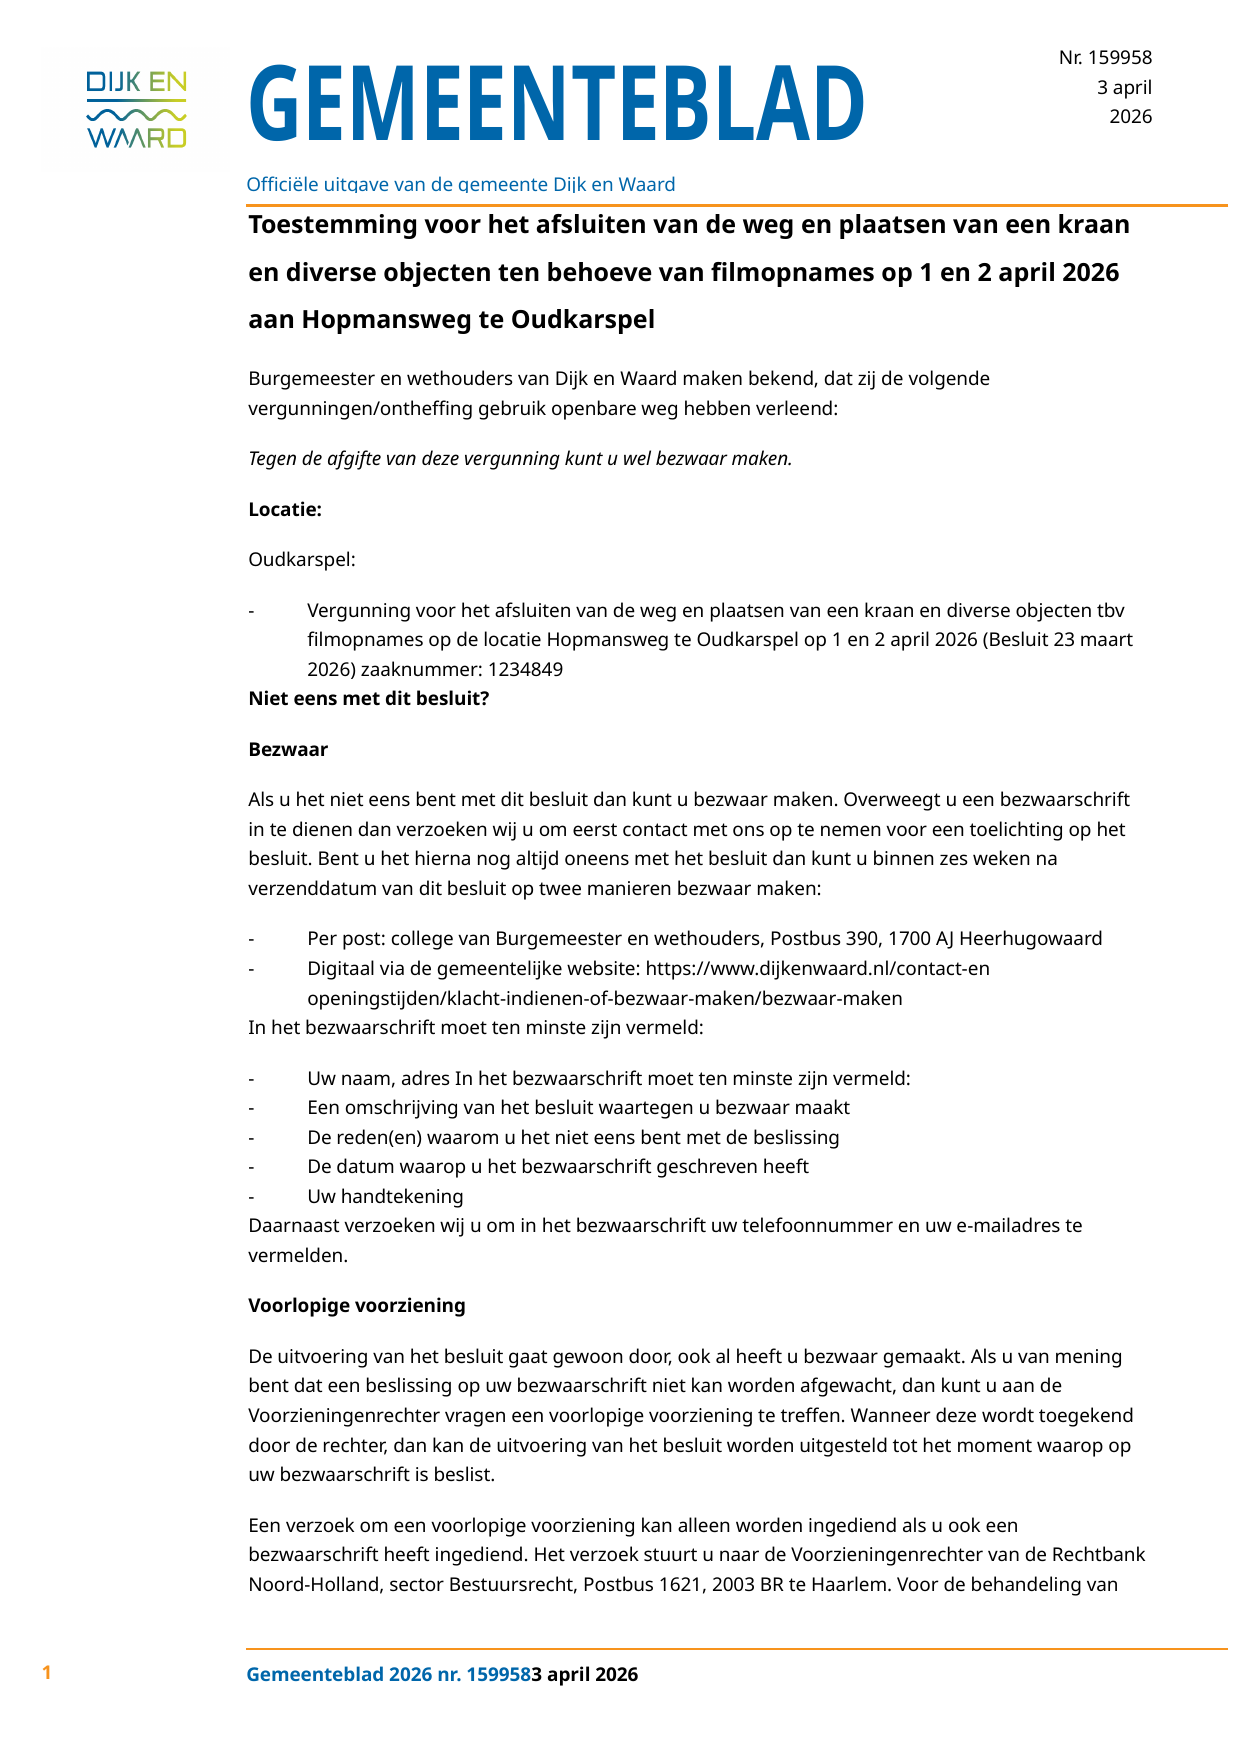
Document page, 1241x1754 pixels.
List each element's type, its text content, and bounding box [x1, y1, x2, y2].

list Vergunning voor het afsluiten van de weg en plaatsen van een kraan en diverse objecten tbv filmopnames op de locatie Hopmansweg te Oudkarspel op 1 en 2 april 2026 (Besluit 23 maart 2026) zaaknummer: 1234849 [248, 597, 1152, 682]
list De reden(en) waarom u het niet eens bent met de beslissing [248, 1124, 1152, 1149]
text In het bezwaarschrift moet ten minste zijn vermeld: [248, 1014, 1152, 1040]
list De datum waarop u het bezwaarschrift geschreven heeft [248, 1153, 1152, 1179]
text Een verzoek om een voorlopige voorziening kan alleen worden ingediend als u ook een bezwaarschrift heeft ingediend. Het verzoek stuurt u naar de Voorzieningenrechter van de Rechtbank Noord-Holland, sector Bestuursrecht, Postbus 1621, 2003 BR te Haarlem. Voor de behandeling van [248, 1512, 1152, 1597]
list Uw naam, adres In het bezwaarschrift moet ten minste zijn vermeld: [248, 1065, 1152, 1090]
list Uw handtekening [248, 1183, 1152, 1209]
text Daarnaast verzoeken wij u om in het bezwaarschrift uw telefoonnummer en uw e-mailadres te vermelden. [248, 1213, 1152, 1268]
list openingstijden/klacht-indienen-of-bezwaar-maken/bezwaar-maken [248, 985, 1152, 1010]
text Niet eens met dit besluit? [248, 686, 1152, 711]
list Per post: college van Burgemeester en wethouders, Postbus 390, 1700 AJ Heerhugowaard [248, 926, 1152, 951]
text Als u het niet eens bent met dit besluit dan kunt u bezwaar maken. Overweegt u een bezwaarschrift in te dienen dan verzoeken wij u om eerst contact met ons op te nemen voor een toelichting op het besluit. Bent u het hierna nog altijd oneens met het besluit dan kunt u binnen zes weken na verzenddatum van dit besluit op twee manieren bezwaar maken: [248, 786, 1152, 901]
text Burgemeester en wethouders van Dijk en Waard maken bekend, dat zij de volgende vergunningen/ontheffing gebruik openbare weg hebben verleend: [248, 366, 1152, 421]
list Digitaal via de gemeentelijke website: https://www.dijkenwaard.nl/contact-en [248, 955, 1152, 981]
text Oudkarspel: [248, 546, 1152, 572]
text Toestemming voor het afsluiten van de weg en plaatsen van een kraan en diverse objecten ten behoeve van filmopnames op 1 en 2 april 2026 aan Hopmansweg te Oudkarspel [248, 207, 1152, 336]
text De uitvoering van het besluit gaat gewoon door, ook al heeft u bezwaar gemaakt. Als u van mening bent dat een beslissing op uw bezwaarschrift niet kan worden afgewacht, dan kunt u aan de Voorzieningenrechter vragen een voorlopige voorziening te treffen. Wanneer deze wordt toegekend door de rechter, dan kan de uitvoering van het besluit worden uitgesteld tot het moment waarop op uw bezwaarschrift is beslist. [248, 1343, 1152, 1487]
picture [41, 47, 231, 172]
text Locatie: [248, 496, 1152, 522]
list Een omschrijving van het besluit waartegen u bezwaar maakt [248, 1094, 1152, 1120]
text Voorlopige voorziening [248, 1293, 1152, 1318]
text Tegen de afgifte van deze vergunning kunt u wel bezwaar maken. [248, 446, 1152, 471]
text Bezwaar [248, 736, 1152, 762]
